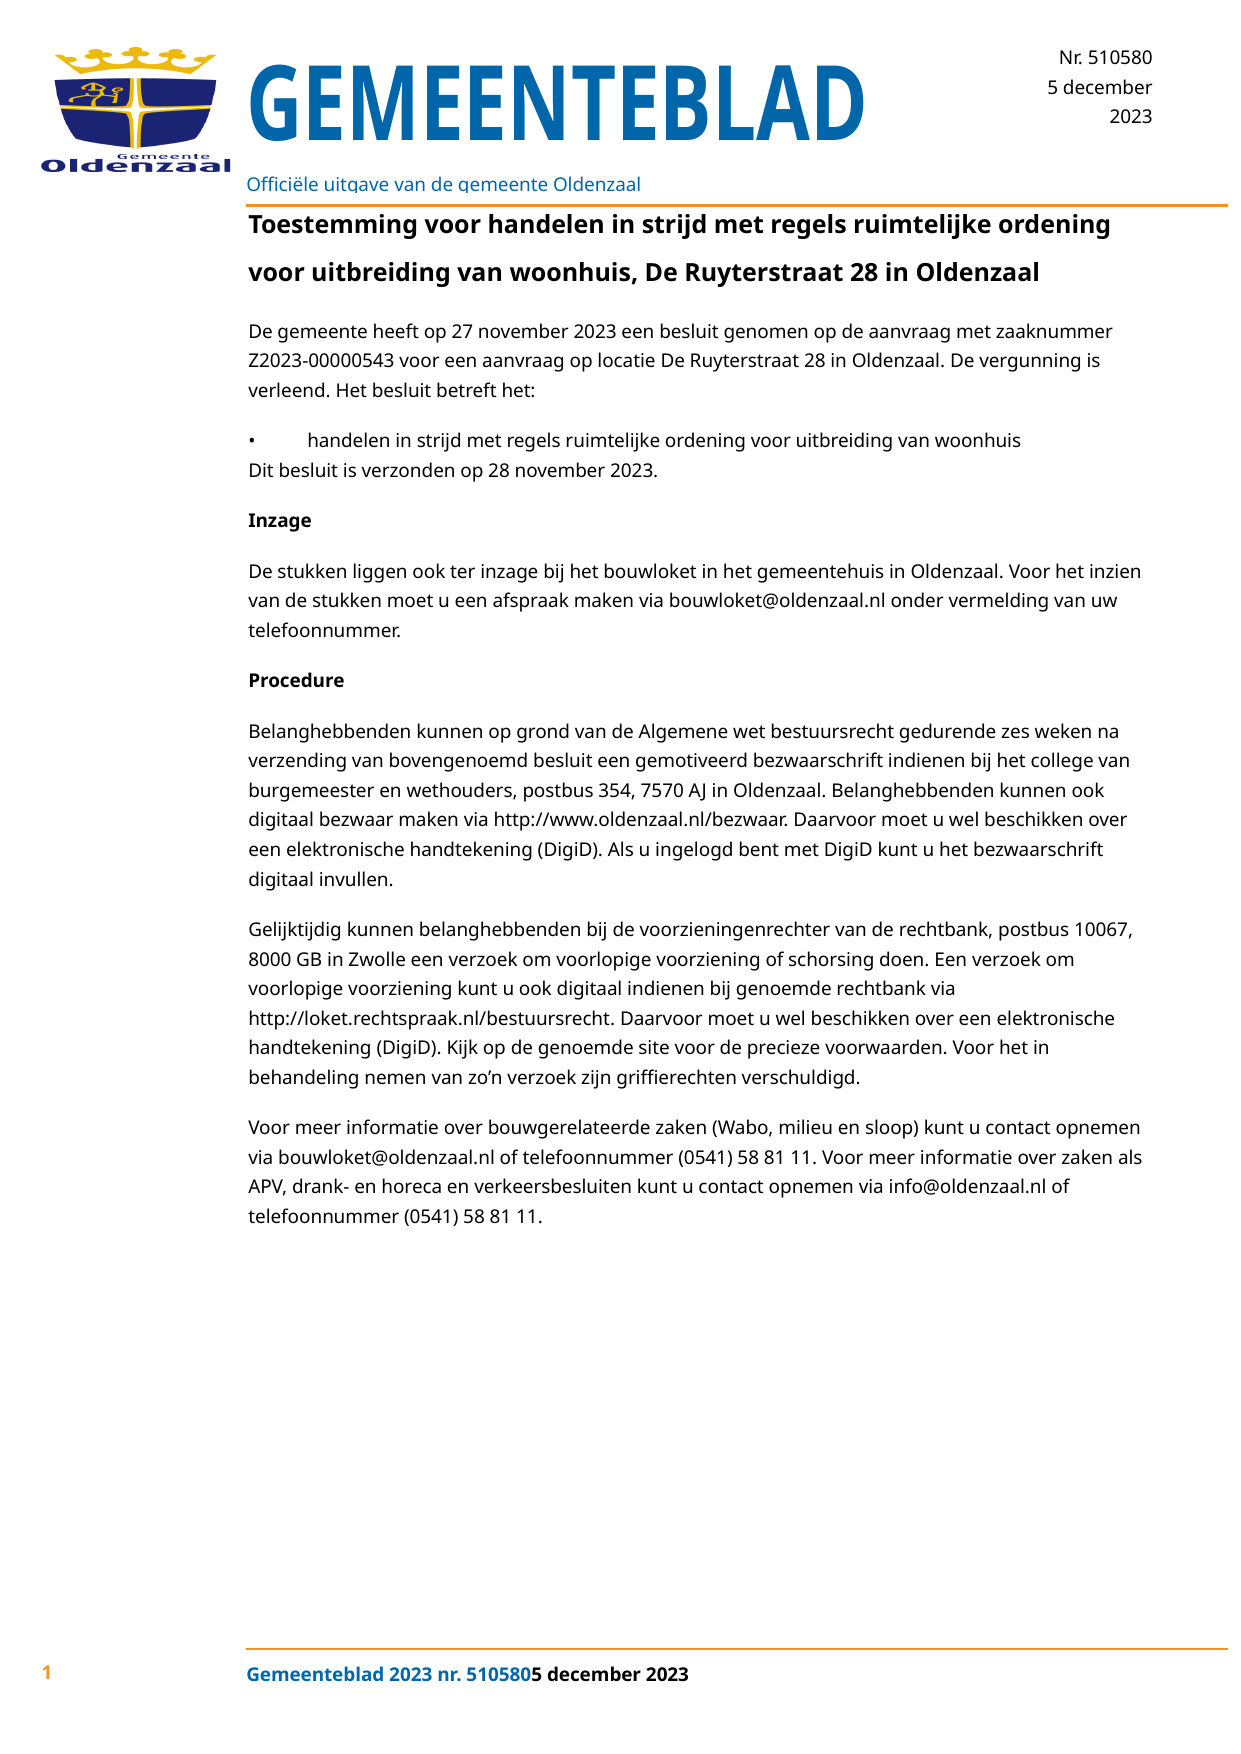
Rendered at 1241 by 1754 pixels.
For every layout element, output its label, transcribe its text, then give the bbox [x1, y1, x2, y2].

text De gemeente heeft op 27 november 2023 een besluit genomen op de aanvraag met zaaknummer Z2023-00000543 voor een aanvraag op locatie De Ruyterstraat 28 in Oldenzaal. De vergunning is verleend. Het besluit betreft het: [248, 318, 1152, 403]
text Belanghebbenden kunnen op grond van de Algemene wet bestuursrecht gedurende zes weken na verzending van bovengenoemd besluit een gemotiveerd bezwaarschrift indienen bij het college van burgemeester en wethouders, postbus 354, 7570 AJ in Oldenzaal. Belanghebbenden kunnen ook digitaal bezwaar maken via http://www.oldenzaal.nl/bezwaar. Daarvoor moet u wel beschikken over een elektronische handtekening (DigiD). Als u ingelogd bent met DigiD kunt u het bezwaarschrift digitaal invullen. [248, 718, 1152, 892]
text Gelijktijdig kunnen belanghebbenden bij de voorzieningenrechter van de rechtbank, postbus 10067, 8000 GB in Zwolle een verzoek om voorlopige voorziening of schorsing doen. Een verzoek om voorlopige voorziening kunt u ook digitaal indienen bij genoemde rechtbank via http://loket.rechtspraak.nl/bestuursrecht. Daarvoor moet u wel beschikken over een elektronische handtekening (DigiD). Kijk op de genoemde site voor de precieze voorwaarden. Voor het in behandeling nemen van zo’n verzoek zijn griffierechten verschuldigd. [248, 916, 1152, 1090]
text Inzage [248, 507, 1152, 533]
list handelen in strijd met regels ruimtelijke ordening voor uitbreiding van woonhuis [248, 427, 1152, 453]
text Voor meer informatie over bouwgerelateerde zaken (Wabo, milieu en sloop) kunt u contact opnemen via bouwloket@oldenzaal.nl of telefoonnummer (0541) 58 81 11. Voor meer informatie over zaken als APV, drank- en horeca en verkeersbesluiten kunt u contact opnemen via info@oldenzaal.nl of telefoonnummer (0541) 58 81 11. [248, 1114, 1152, 1229]
text Procedure [248, 667, 1152, 693]
text De stukken liggen ook ter inzage bij het bouwloket in het gemeentehuis in Oldenzaal. Voor het inzien van de stukken moet u een afspraak maken via bouwloket@oldenzaal.nl onder vermelding van uw telefoonnummer. [248, 558, 1152, 643]
picture [41, 47, 231, 172]
text Dit besluit is verzonden op 28 november 2023. [248, 457, 1152, 483]
text Toestemming voor handelen in strijd met regels ruimtelijke ordening voor uitbreiding van woonhuis, De Ruyterstraat 28 in Oldenzaal [248, 207, 1152, 288]
